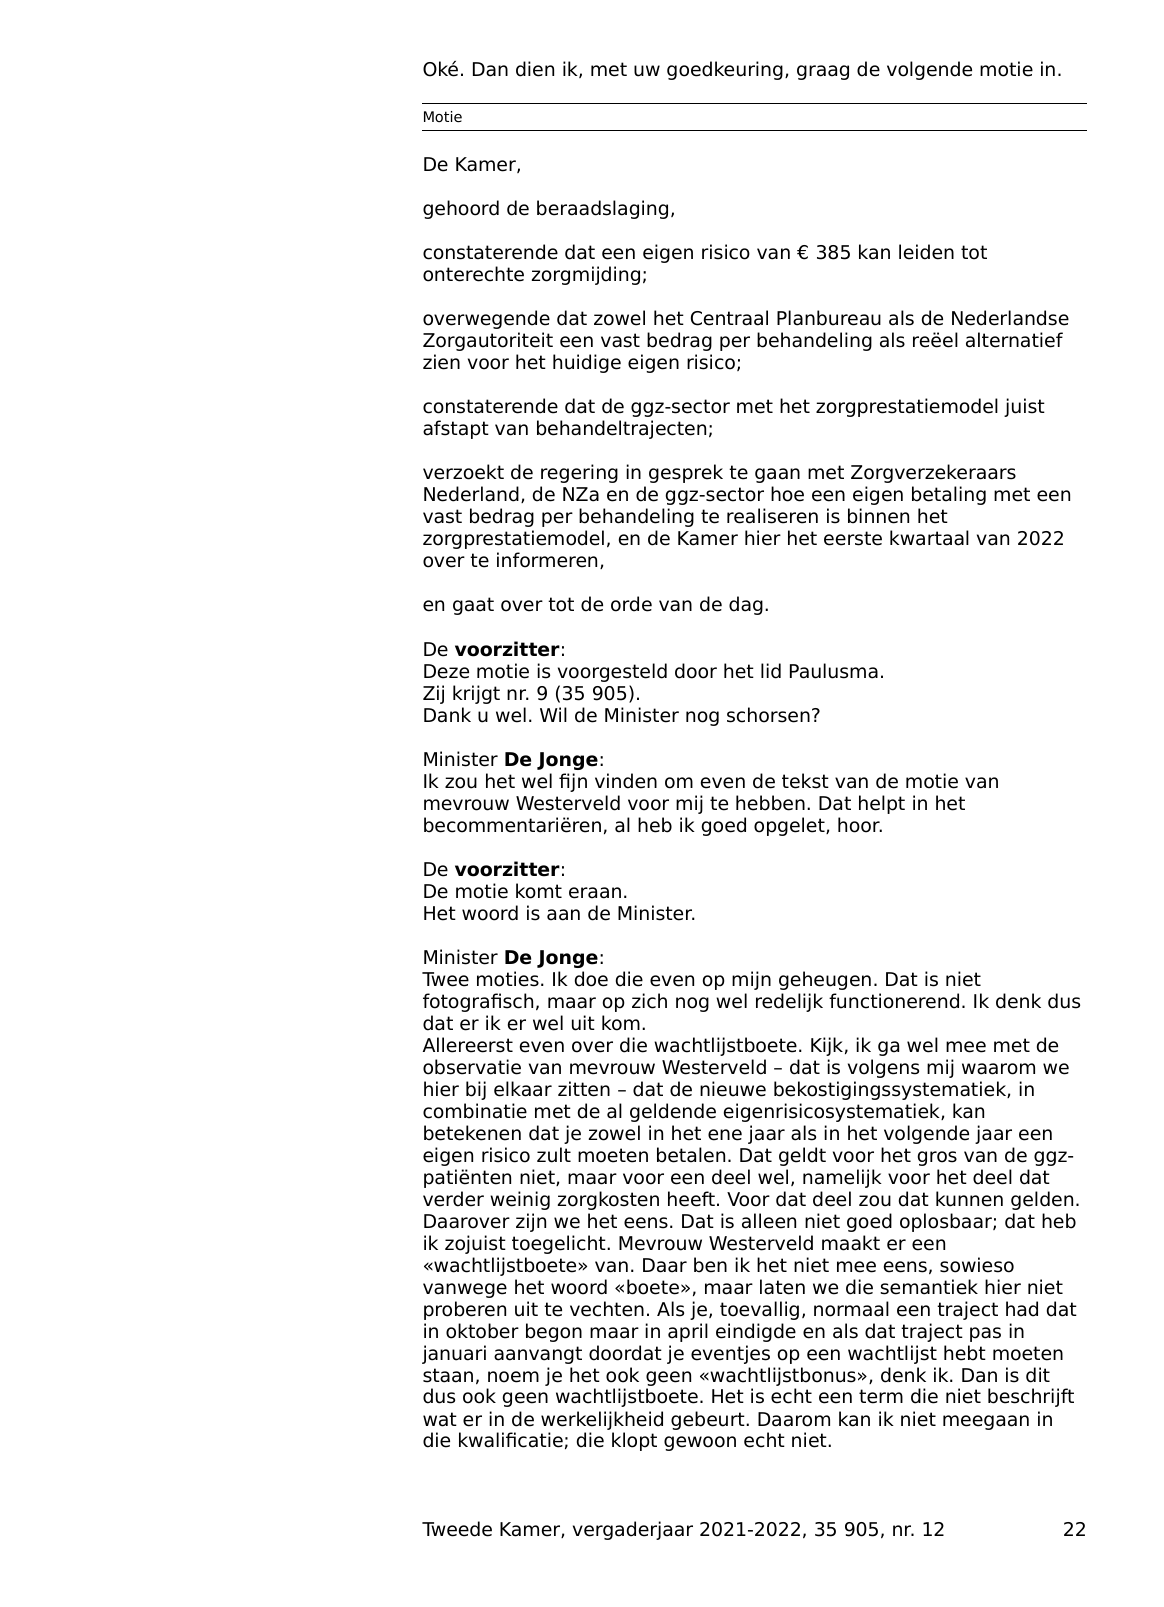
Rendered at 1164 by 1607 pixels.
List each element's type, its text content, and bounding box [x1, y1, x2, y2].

text verzoekt de regering in gesprek te gaan met Zorgverzekeraars Nederland, de NZa en de ggz-sector hoe een eigen betaling met een vast bedrag per behandeling te realiseren is binnen het zorgprestatiemodel, en de Kamer hier het eerste kwartaal van 2022 over te informeren, [422, 462, 1087, 572]
text Dank u wel. Wil de Minister nog schorsen? [422, 704, 1087, 726]
text De voorzitter: [422, 638, 1087, 661]
text Oké. Dan dien ik, met uw goedkeuring, graag de volgende motie in. [422, 59, 1087, 81]
text Allereerst even over die wachtlijstboete. Kijk, ik ga wel mee met de observatie van mevrouw Westerveld – dat is volgens mij waarom we hier bij elkaar zitten – dat de nieuwe bekostigingssystematiek, in combinatie met de al geldende eigenrisicosystematiek, kan betekenen dat je zowel in het ene jaar als in het volgende jaar een eigen risico zult moeten betalen. Dat geldt voor het gros van de ggz-patiënten niet, maar voor een deel wel, namelijk voor het deel dat verder weinig zorgkosten heeft. Voor dat deel zou dat kunnen gelden. Daarover zijn we het eens. Dat is alleen niet goed oplosbaar; dat heb ik zojuist toegelicht. Mevrouw Westerveld maakt er een «wachtlijstboete» van. Daar ben ik het niet mee eens, sowieso vanwege het woord «boete», maar laten we die semantiek hier niet proberen uit te vechten. Als je, toevallig, normaal een traject had dat in oktober begon maar in april eindigde en als dat traject pas in januari aanvangt doordat je eventjes op een wachtlijst hebt moeten staan, noem je het ook geen «wachtlijstbonus», denk ik. Dan is dit dus ook geen wachtlijstboete. Het is echt een term die niet beschrijft wat er in de werkelijkheid gebeurt. Daarom kan ik niet meegaan in die kwalificatie; die klopt gewoon echt niet. [422, 1035, 1087, 1452]
text Zij krijgt nr. 9 (35 905). [422, 682, 1087, 704]
text Ik zou het wel fijn vinden om even de tekst van de motie van mevrouw Westerveld voor mij te hebben. Dat helpt in het becommentariëren, al heb ik goed opgelet, hoor. [422, 771, 1087, 837]
text constaterende dat een eigen risico van € 385 kan leiden tot onterechte zorgmijding; [422, 242, 1087, 286]
text overwegende dat zowel het Centraal Planbureau als de Nederlandse Zorgautoriteit een vast bedrag per behandeling als reëel alternatief zien voor het huidige eigen risico; [422, 308, 1087, 374]
text Minister De Jonge: [422, 947, 1087, 969]
text Minister De Jonge: [422, 749, 1087, 771]
text De voorzitter: [422, 859, 1087, 881]
text Het woord is aan de Minister. [422, 903, 1087, 925]
text Twee moties. Ik doe die even op mijn geheugen. Dat is niet fotografisch, maar op zich nog wel redelijk functionerend. Ik denk dus dat er ik er wel uit kom. [422, 969, 1087, 1035]
table_header Motie [422, 104, 1087, 130]
text Deze motie is voorgesteld door het lid Paulusma. [422, 661, 1087, 682]
text gehoord de beraadslaging, [422, 198, 1087, 220]
text De Kamer, [422, 153, 1087, 176]
text constaterende dat de ggz-sector met het zorgprestatiemodel juist afstapt van behandeltrajecten; [422, 396, 1087, 440]
text De motie komt eraan. [422, 881, 1087, 903]
text en gaat over tot de orde van de dag. [422, 594, 1087, 616]
